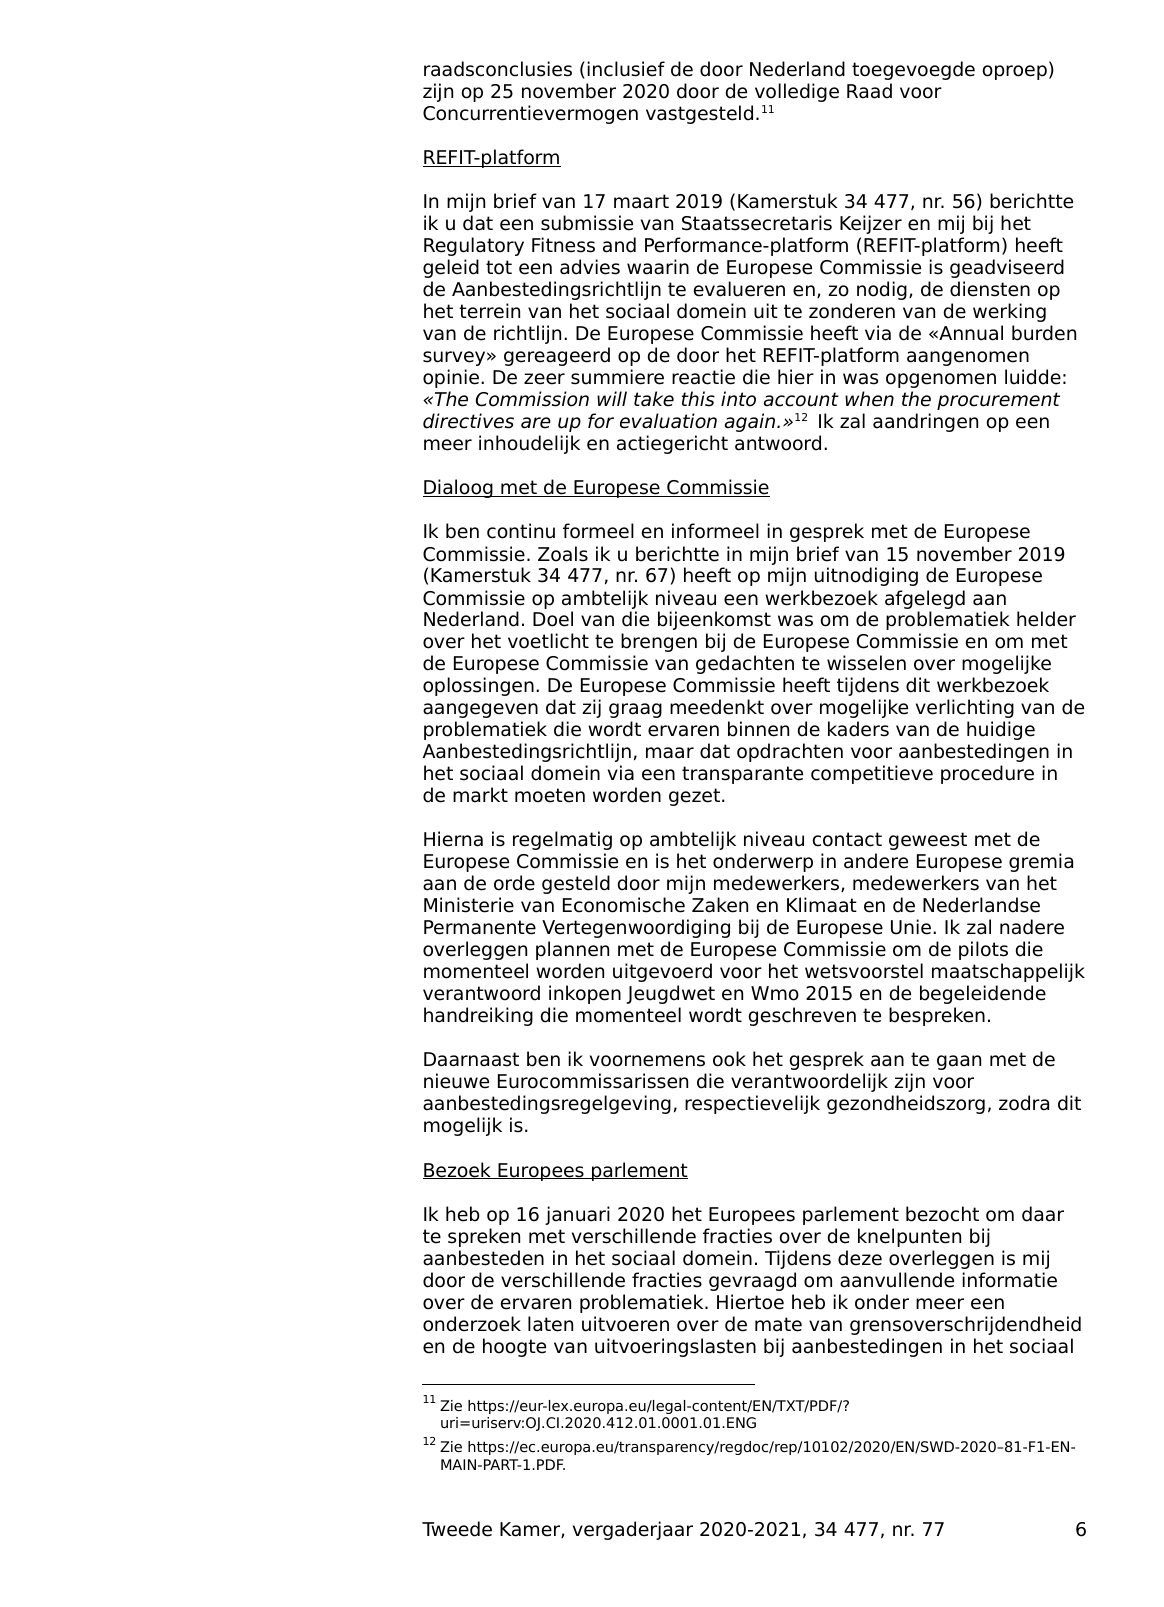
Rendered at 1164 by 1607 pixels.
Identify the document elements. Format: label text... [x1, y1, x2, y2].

text Ik heb op 16 januari 2020 het Europees parlement bezocht om daar te spreken met verschillende fracties over de knelpunten bij aanbesteden in het sociaal domein. Tijdens deze overleggen is mij door de verschillende fracties gevraagd om aanvullende informatie over de ervaren problematiek. Hiertoe heb ik onder meer een onderzoek laten uitvoeren over de mate van grensoverschrijdendheid en de hoogte van uitvoeringslasten bij aanbestedingen in het sociaal [422, 1204, 1087, 1357]
text Zie https://ec.europa.eu/transparency/regdoc/rep/10102/2020/EN/SWD-2020–81-F1-EN-MAIN-PART-1.PDF. [422, 1435, 1087, 1474]
subtitle Bezoek Europees parlement [422, 1159, 1087, 1181]
text Daarnaast ben ik voornemens ook het gesprek aan te gaan met de nieuwe Eurocommissarissen die verantwoordelijk zijn voor aanbestedingsregelgeving, respectievelijk gezondheidszorg, zodra dit mogelijk is. [422, 1049, 1087, 1137]
text raadsconclusies (inclusief de door Nederland toegevoegde oproep) zijn op 25 november 2020 door de volledige Raad voor Concurrentievermogen vastgesteld. [422, 59, 1087, 125]
text In mijn brief van 17 maart 2019 (Kamerstuk 34 477, nr. 56) berichtte ik u dat een submissie van Staatssecretaris Keijzer en mij bij het Regulatory Fitness and Performance-platform (REFIT-platform) heeft geleid tot een advies waarin de Europese Commissie is geadviseerd de Aanbestedingsrichtlijn te evalueren en, zo nodig, de diensten op het terrein van het sociaal domein uit te zonderen van de werking van de richtlijn. De Europese Commissie heeft via de «Annual burden survey» gereageerd op de door het REFIT-platform aangenomen opinie. De zeer summiere reactie die hier in was opgenomen luidde: «The Commission will take this into account when the procurement directives are up for evaluation again.» Ik zal aandringen op een meer inhoudelijk en actiegericht antwoord. [422, 191, 1087, 455]
text Ik ben continu formeel en informeel in gesprek met de Europese Commissie. Zoals ik u berichtte in mijn brief van 15 november 2019 (Kamerstuk 34 477, nr. 67) heeft op mijn uitnodiging de Europese Commissie op ambtelijk niveau een werkbezoek afgelegd aan Nederland. Doel van die bijeenkomst was om de problematiek helder over het voetlicht te brengen bij de Europese Commissie en om met de Europese Commissie van gedachten te wisselen over mogelijke oplossingen. De Europese Commissie heeft tijdens dit werkbezoek aangegeven dat zij graag meedenkt over mogelijke verlichting van de problematiek die wordt ervaren binnen de kaders van de huidige Aanbestedingsrichtlijn, maar dat opdrachten voor aanbestedingen in het sociaal domein via een transparante competitieve procedure in de markt moeten worden gezet. [422, 521, 1087, 807]
subtitle REFIT-platform [422, 147, 1087, 169]
text Zie https://eur-lex.europa.eu/legal-content/EN/TXT/PDF/?uri=uriserv:OJ.CI.2020.412.01.0001.01.ENG [422, 1393, 1087, 1432]
subtitle Dialoog met de Europese Commissie [422, 477, 1087, 499]
text Hierna is regelmatig op ambtelijk niveau contact geweest met de Europese Commissie en is het onderwerp in andere Europese gremia aan de orde gesteld door mijn medewerkers, medewerkers van het Ministerie van Economische Zaken en Klimaat en de Nederlandse Permanente Vertegenwoordiging bij de Europese Unie. Ik zal nadere overleggen plannen met de Europese Commissie om de pilots die momenteel worden uitgevoerd voor het wetsvoorstel maatschappelijk verantwoord inkopen Jeugdwet en Wmo 2015 en de begeleidende handreiking die momenteel wordt geschreven te bespreken. [422, 829, 1087, 1027]
